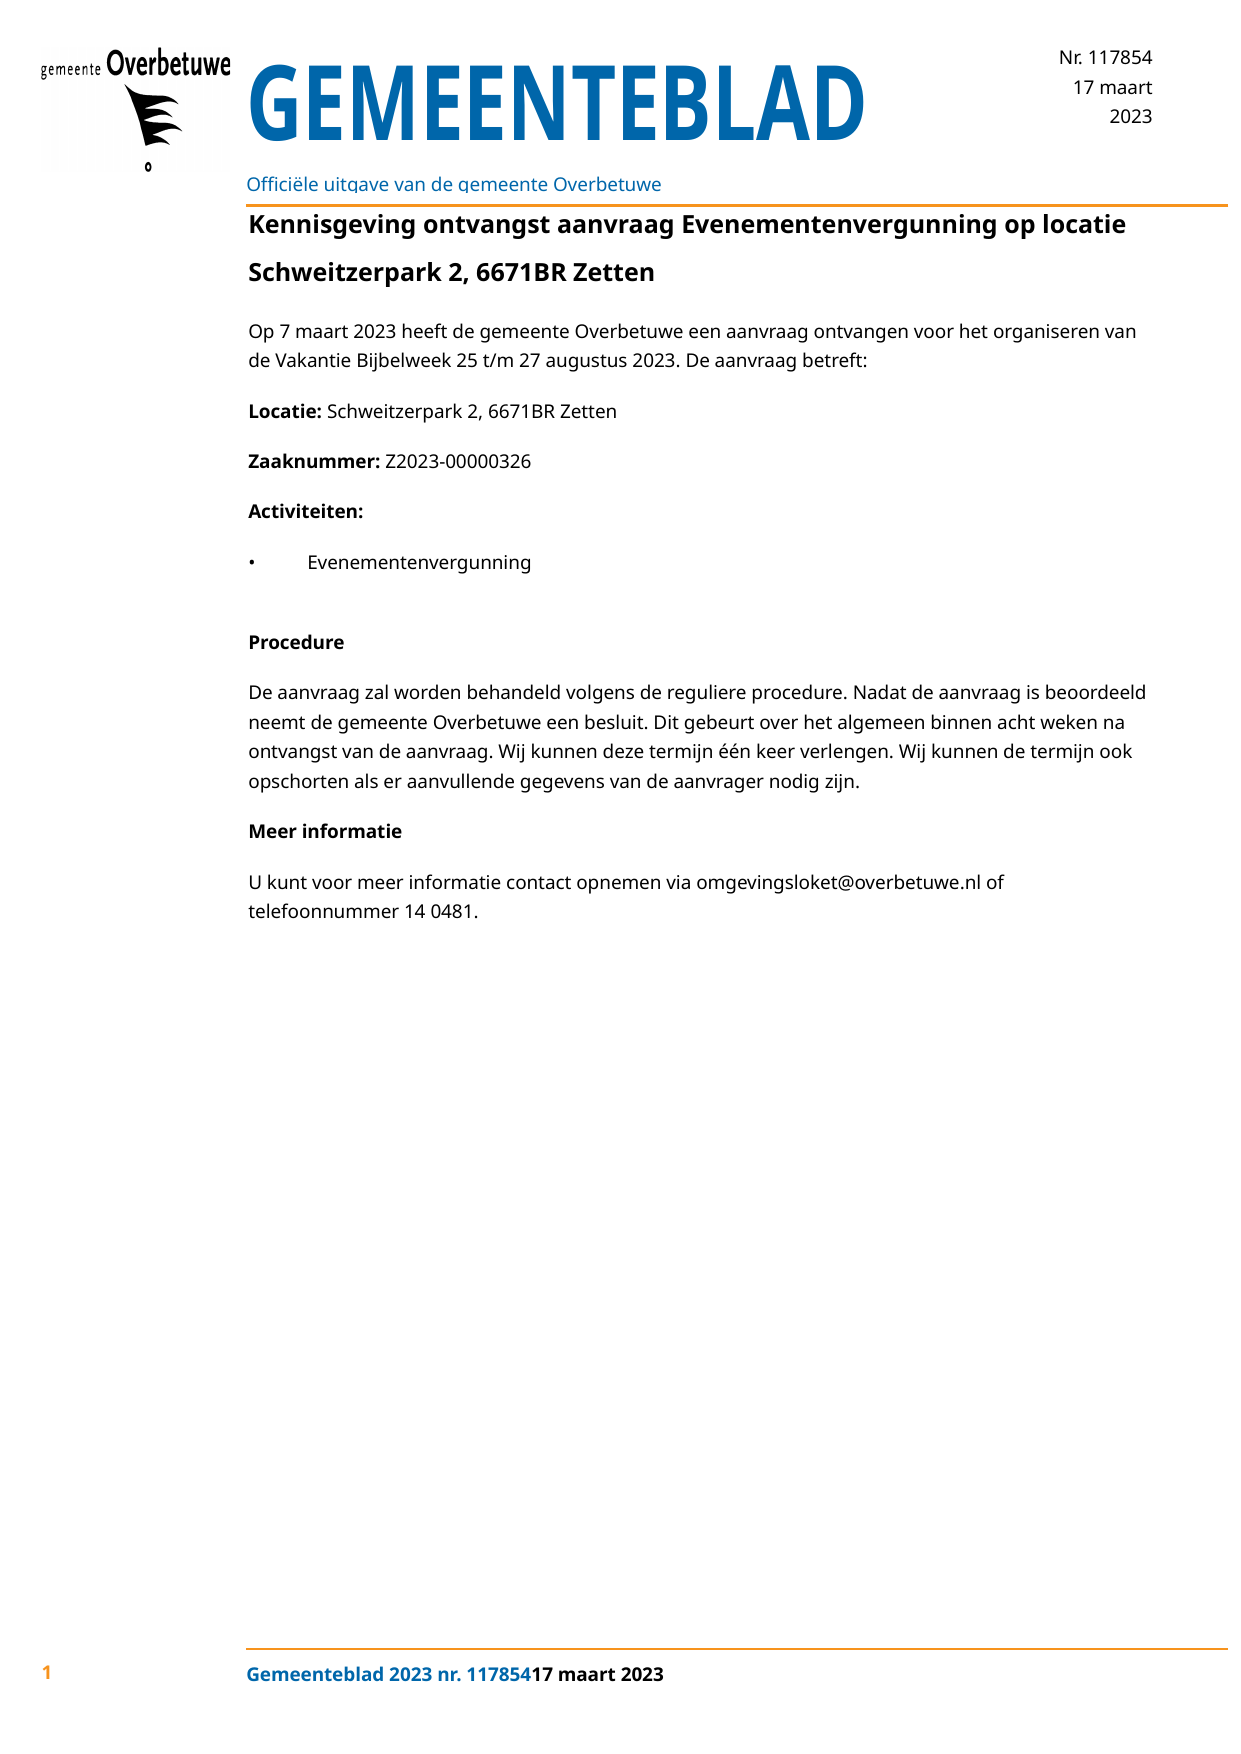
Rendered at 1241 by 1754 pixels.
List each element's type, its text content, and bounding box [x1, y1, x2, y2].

text Activiteiten: [248, 499, 1152, 524]
list Evenementenvergunning [248, 549, 1152, 575]
text Meer informatie [248, 819, 1152, 844]
text U kunt voor meer informatie contact opnemen via omgevingsloket@overbetuwe.nl of telefoonnummer 14 0481. [248, 869, 1152, 924]
text Kennisgeving ontvangst aanvraag Evenementenvergunning op locatie Schweitzerpark 2, 6671BR Zetten [248, 207, 1152, 288]
text De aanvraag zal worden behandeld volgens de reguliere procedure. Nadat de aanvraag is beoordeeld neemt de gemeente Overbetuwe een besluit. Dit gebeurt over het algemeen binnen acht weken na ontvangst van de aanvraag. Wij kunnen deze termijn één keer verlengen. Wij kunnen de termijn ook opschorten als er aanvullende gegevens van de aanvrager nodig zijn. [248, 679, 1152, 794]
text Op 7 maart 2023 heeft de gemeente Overbetuwe een aanvraag ontvangen voor het organiseren van de Vakantie Bijbelweek 25 t/m 27 augustus 2023. De aanvraag betreft: [248, 318, 1152, 373]
text Locatie: Schweitzerpark 2, 6671BR Zetten [248, 398, 1152, 424]
picture [41, 47, 231, 172]
text Zaaknummer: Z2023-00000326 [248, 448, 1152, 474]
text Procedure [248, 629, 1152, 655]
